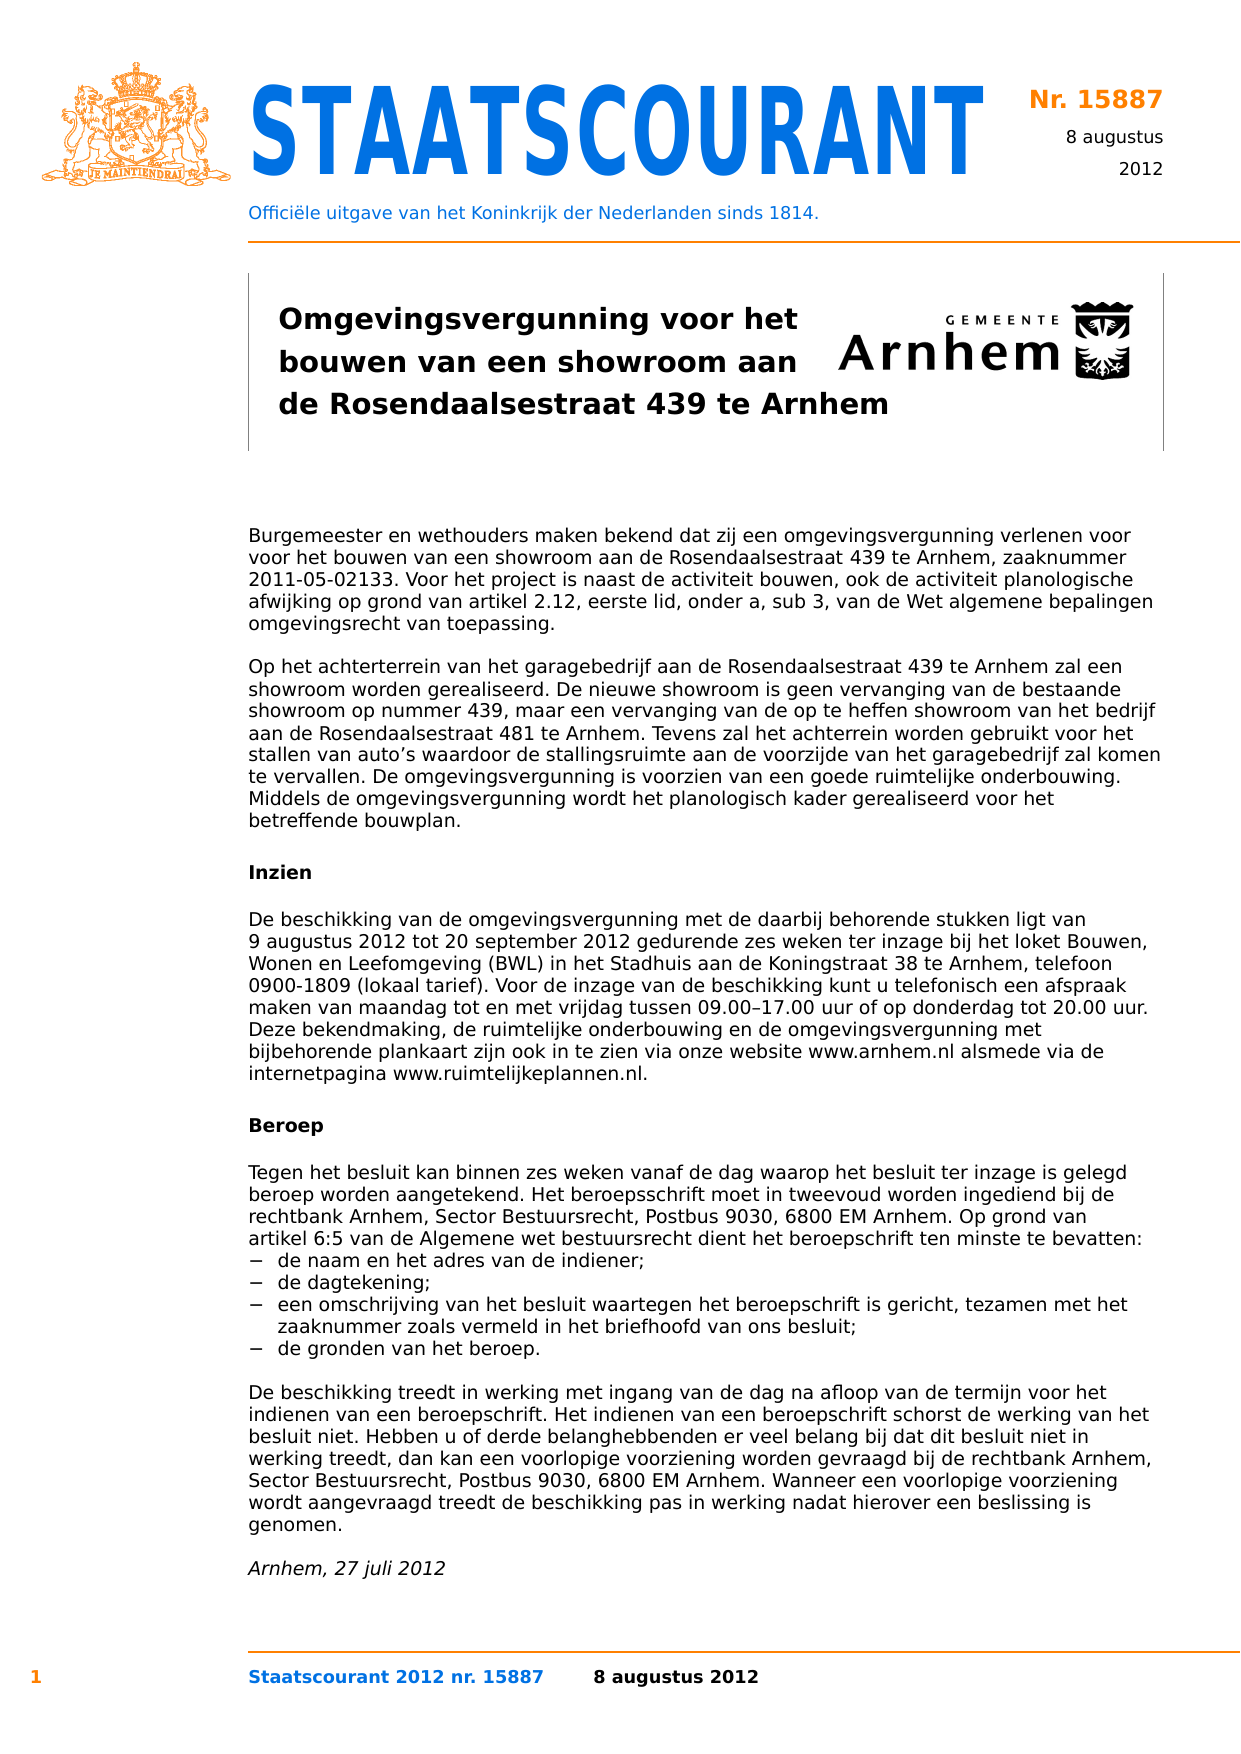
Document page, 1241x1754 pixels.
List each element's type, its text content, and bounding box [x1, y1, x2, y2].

table_cell Officiële uitgave van het Koninkrijk der Nederlanden sinds 1814. [248, 203, 1240, 241]
text De beschikking treedt in werking met ingang van de dag na afloop van de termijn voor het indienen van een beroepschrift. Het indienen van een beroepschrift schorst de werking van het besluit niet. Hebben u of derde belanghebbenden er veel belang bij dat dit besluit niet in werking treedt, dan kan een voorlopige voorziening worden gevraagd bij de rechtbank Arnhem, Sector Bestuursrecht, Postbus 9030, 6800 EM Arnhem. Wanneer een voorlopige voorziening wordt aangevraagd treedt de beschikking pas in werking nadat hierover een beslissing is genomen. [248, 1382, 1163, 1536]
subtitle Beroep [248, 1115, 1163, 1137]
table_header Nr. 15887 [998, 62, 1240, 121]
text − de gronden van het beroep. [248, 1338, 1163, 1360]
table_header STAATSCOURANT [248, 62, 998, 203]
text De beschikking van de omgevingsvergunning met de daarbij behorende stukken ligt van 9 augustus 2012 tot 20 september 2012 gedurende zes weken ter inzage bij het loket Bouwen, Wonen en Leefomgeving (BWL) in het Stadhuis aan de Koningstraat 38 te Arnhem, telefoon 0900-1809 (lokaal tarief). Voor de inzage van de beschikking kunt u telefonisch een afspraak maken van maandag tot en met vrijdag tussen 09.00–17.00 uur of op donderdag tot 20.00 uur. Deze bekendmaking, de ruimtelijke onderbouwing en de omgevingsvergunning met bijbehorende plankaart zijn ook in te zien via onze website www.arnhem.nl alsmede via de internetpagina www.ruimtelijkeplannen.nl. [248, 909, 1163, 1085]
subtitle Omgevingsvergunning voor het bouwen van een showroom aan de Rosendaalsestraat 439 te Arnhem [249, 273, 1163, 451]
text Tegen het besluit kan binnen zes weken vanaf de dag waarop het besluit ter inzage is gelegd beroep worden aangetekend. Het beroepsschrift moet in tweevoud worden ingediend bij de rechtbank Arnhem, Sector Bestuursrecht, Postbus 9030, 6800 EM Arnhem. Op grond van artikel 6:5 van de Algemene wet bestuursrecht dient het beroepschrift ten minste te bevatten: [248, 1162, 1163, 1250]
table_cell 2012 [998, 153, 1240, 203]
text − de dagtekening; [248, 1272, 1163, 1294]
text Arnhem, 27 juli 2012 [248, 1557, 1163, 1579]
text Burgemeester en wethouders maken bekend dat zij een omgevingsvergunning verlenen voor voor het bouwen van een showroom aan de Rosendaalsestraat 439 te Arnhem, zaaknummer 2011-05-02133. Voor het project is naast de activiteit bouwen, ook de activiteit planologische afwijking op grond van artikel 2.12, eerste lid, onder a, sub 3, van de Wet algemene bepalingen omgevingsrecht van toepassing. [248, 525, 1163, 634]
text Op het achterterrein van het garagebedrijf aan de Rosendaalsestraat 439 te Arnhem zal een showroom worden gerealiseerd. De nieuwe showroom is geen vervanging van de bestaande showroom op nummer 439, maar een vervanging van de op te heffen showroom van het bedrijf aan de Rosendaalsestraat 481 te Arnhem. Tevens zal het achterrein worden gebruikt voor het stallen van auto’s waardoor de stallingsruimte aan de voorzijde van het garagebedrijf zal komen te vervallen. De omgevingsvergunning is voorzien van een goede ruimtelijke onderbouwing. Middels de omgevingsvergunning wordt het planologisch kader gerealiseerd voor het betreffende bouwplan. [248, 656, 1163, 832]
text − de naam en het adres van de indiener; [248, 1250, 1163, 1272]
picture [41, 62, 231, 186]
text − een omschrijving van het besluit waartegen het beroepschrift is gericht, tezamen met het zaaknummer zoals vermeld in het briefhoofd van ons besluit; [248, 1294, 1163, 1338]
table_header [25, 62, 248, 241]
table_cell 8 augustus [998, 121, 1240, 153]
subtitle Inzien [248, 862, 1163, 884]
picture [838, 302, 1134, 380]
